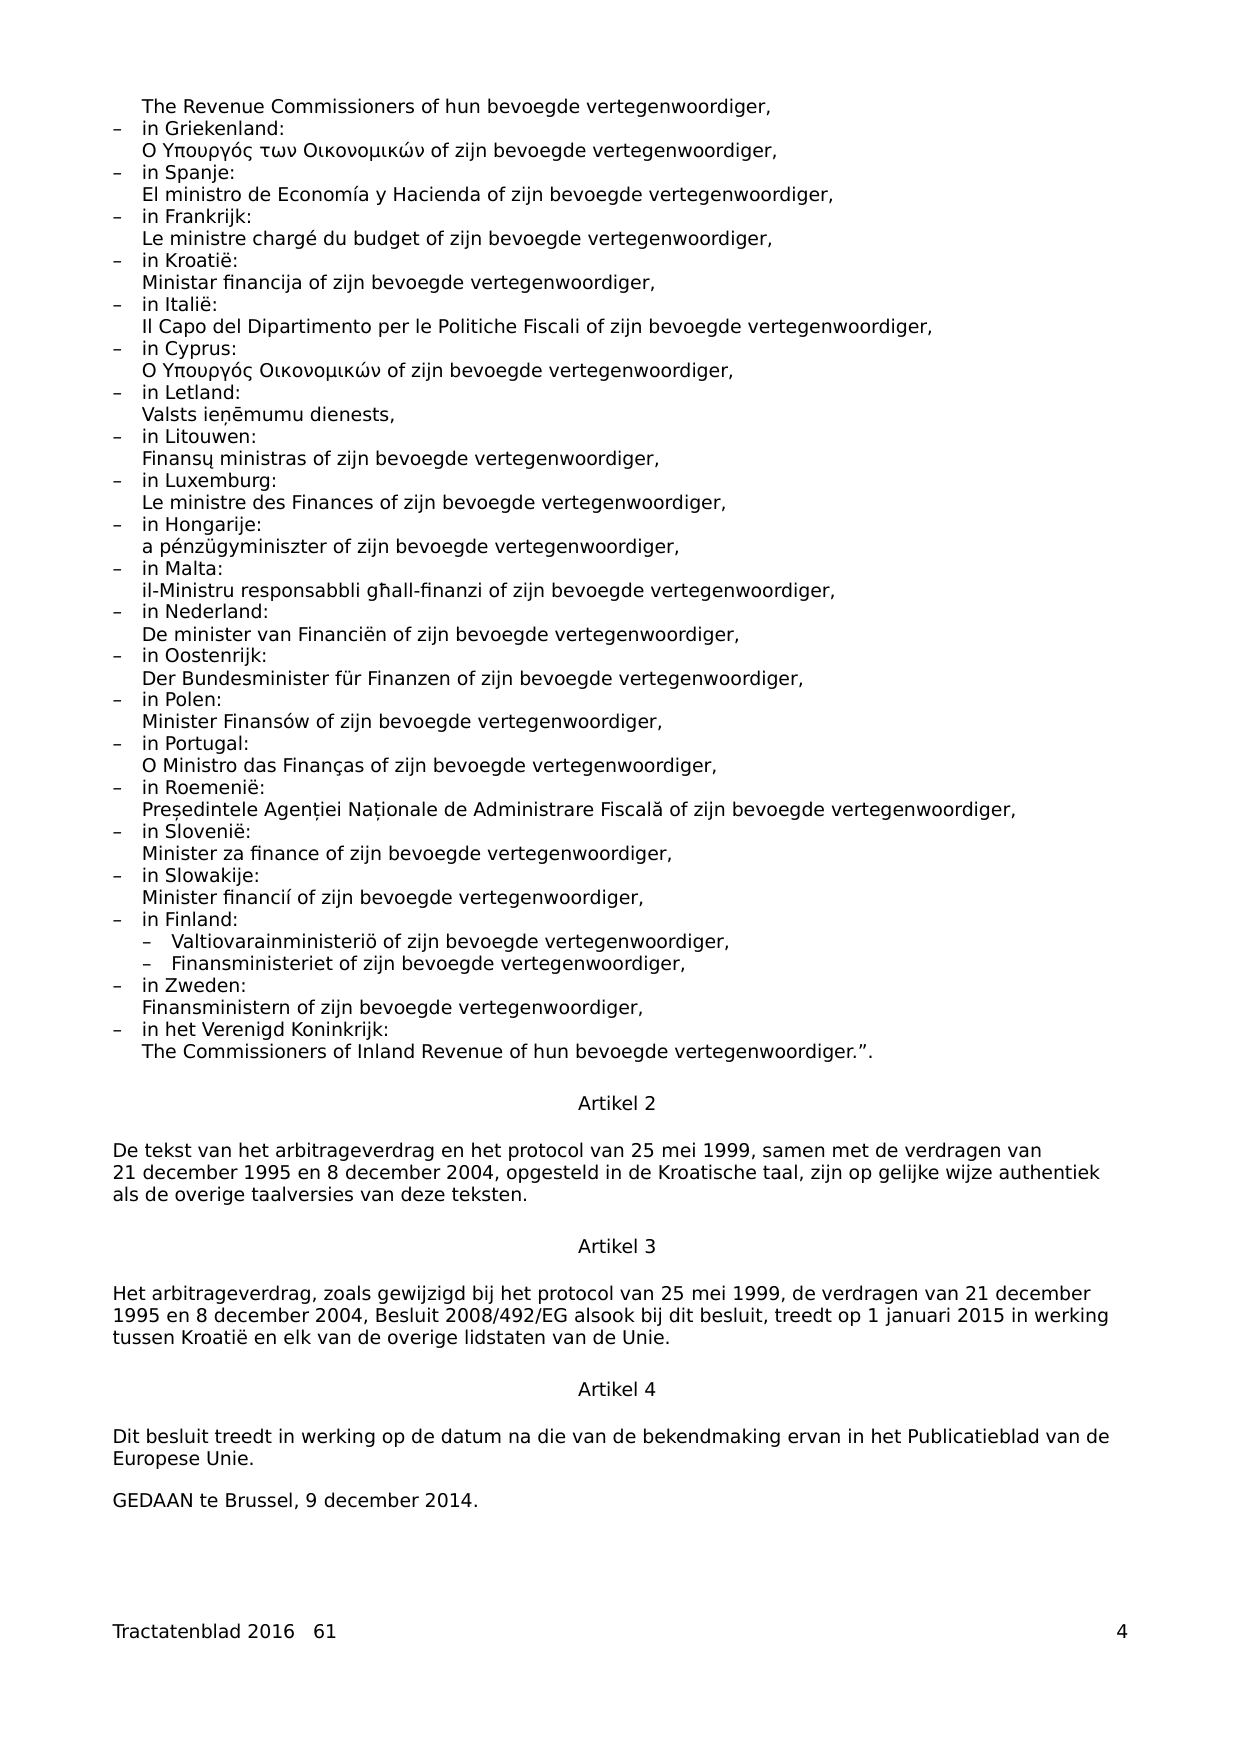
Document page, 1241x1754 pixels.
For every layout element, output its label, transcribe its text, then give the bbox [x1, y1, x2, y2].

text – in Cyprus: [112, 338, 1128, 360]
text – in Griekenland: [112, 118, 1128, 140]
text Minister za finance of zijn bevoegde vertegenwoordiger, [142, 843, 1128, 865]
text Le ministre des Finances of zijn bevoegde vertegenwoordiger, [142, 492, 1128, 513]
text Finansministern of zijn bevoegde vertegenwoordiger, [142, 997, 1128, 1019]
text De tekst van het arbitrageverdrag en het protocol van 25 mei 1999, samen met de verdragen van 21 december 1995 en 8 december 2004, opgesteld in de Kroatische taal, zijn op gelijke wijze authentiek als de overige taalversies van deze teksten. [112, 1140, 1128, 1206]
text – in Polen: [112, 689, 1128, 711]
text – Valtiovarainministeriö of zijn bevoegde vertegenwoordiger, [142, 931, 1128, 953]
text The Revenue Commissioners of hun bevoegde vertegenwoordiger, [142, 96, 1128, 118]
text – in Hongarije: [112, 513, 1128, 536]
subtitle Artikel 3 [112, 1236, 1128, 1258]
text – in Finland: [112, 909, 1128, 931]
text Ο Υπουργός Οικονομικών of zijn bevoegde vertegenwoordiger, [142, 360, 1128, 382]
text – in Zweden: [112, 975, 1128, 997]
text – in Luxemburg: [112, 469, 1128, 492]
text Le ministre chargé du budget of zijn bevoegde vertegenwoordiger, [142, 228, 1128, 250]
text – in het Verenigd Koninkrijk: [112, 1019, 1128, 1041]
text – in Spanje: [112, 162, 1128, 184]
text El ministro de Economía y Hacienda of zijn bevoegde vertegenwoordiger, [142, 184, 1128, 206]
text – in Frankrijk: [112, 206, 1128, 228]
subtitle Artikel 2 [112, 1093, 1128, 1115]
text – in Kroatië: [112, 250, 1128, 272]
text – in Letland: [112, 382, 1128, 404]
text – in Portugal: [112, 733, 1128, 755]
text GEDAAN te Brussel, 9 december 2014. [112, 1490, 1128, 1512]
text – in Oostenrijk: [112, 645, 1128, 667]
text De minister van Financiën of zijn bevoegde vertegenwoordiger, [142, 623, 1128, 645]
text – in Roemenië: [112, 777, 1128, 799]
text a pénzügyminiszter of zijn bevoegde vertegenwoordiger, [142, 536, 1128, 557]
text Președintele Agenției Naționale de Administrare Fiscală of zijn bevoegde vertegenwoordiger, [142, 799, 1128, 821]
text – in Italië: [112, 294, 1128, 316]
text The Commissioners of Inland Revenue of hun bevoegde vertegenwoordiger.”. [142, 1041, 1128, 1063]
text Ministar financija of zijn bevoegde vertegenwoordiger, [142, 272, 1128, 294]
text il-Ministru responsabbli għall-finanzi of zijn bevoegde vertegenwoordiger, [142, 579, 1128, 601]
text O Ministro das Finanças of zijn bevoegde vertegenwoordiger, [142, 755, 1128, 777]
text – in Litouwen: [112, 426, 1128, 448]
subtitle Artikel 4 [112, 1379, 1128, 1401]
text Valsts ieņēmumu dienests, [142, 404, 1128, 426]
text – in Malta: [112, 557, 1128, 579]
text – in Slowakije: [112, 865, 1128, 887]
text – in Slovenië: [112, 821, 1128, 843]
text – Finansministeriet of zijn bevoegde vertegenwoordiger, [142, 953, 1128, 975]
text Finansų ministras of zijn bevoegde vertegenwoordiger, [142, 448, 1128, 469]
text Ο Υπουργός των Οικονομικών of zijn bevoegde vertegenwoordiger, [142, 140, 1128, 162]
text Der Bundesminister für Finanzen of zijn bevoegde vertegenwoordiger, [142, 667, 1128, 689]
text Dit besluit treedt in werking op de datum na die van de bekendmaking ervan in het Publicatieblad van de Europese Unie. [112, 1426, 1128, 1470]
text Het arbitrageverdrag, zoals gewijzigd bij het protocol van 25 mei 1999, de verdragen van 21 december 1995 en 8 december 2004, Besluit 2008/492/EG alsook bij dit besluit, treedt op 1 januari 2015 in werking tussen Kroatië en elk van de overige lidstaten van de Unie. [112, 1283, 1128, 1349]
text Il Capo del Dipartimento per le Politiche Fiscali of zijn bevoegde vertegenwoordiger, [142, 316, 1128, 338]
text Minister Finansów of zijn bevoegde vertegenwoordiger, [142, 711, 1128, 733]
text – in Nederland: [112, 601, 1128, 623]
text Minister financií of zijn bevoegde vertegenwoordiger, [142, 887, 1128, 909]
